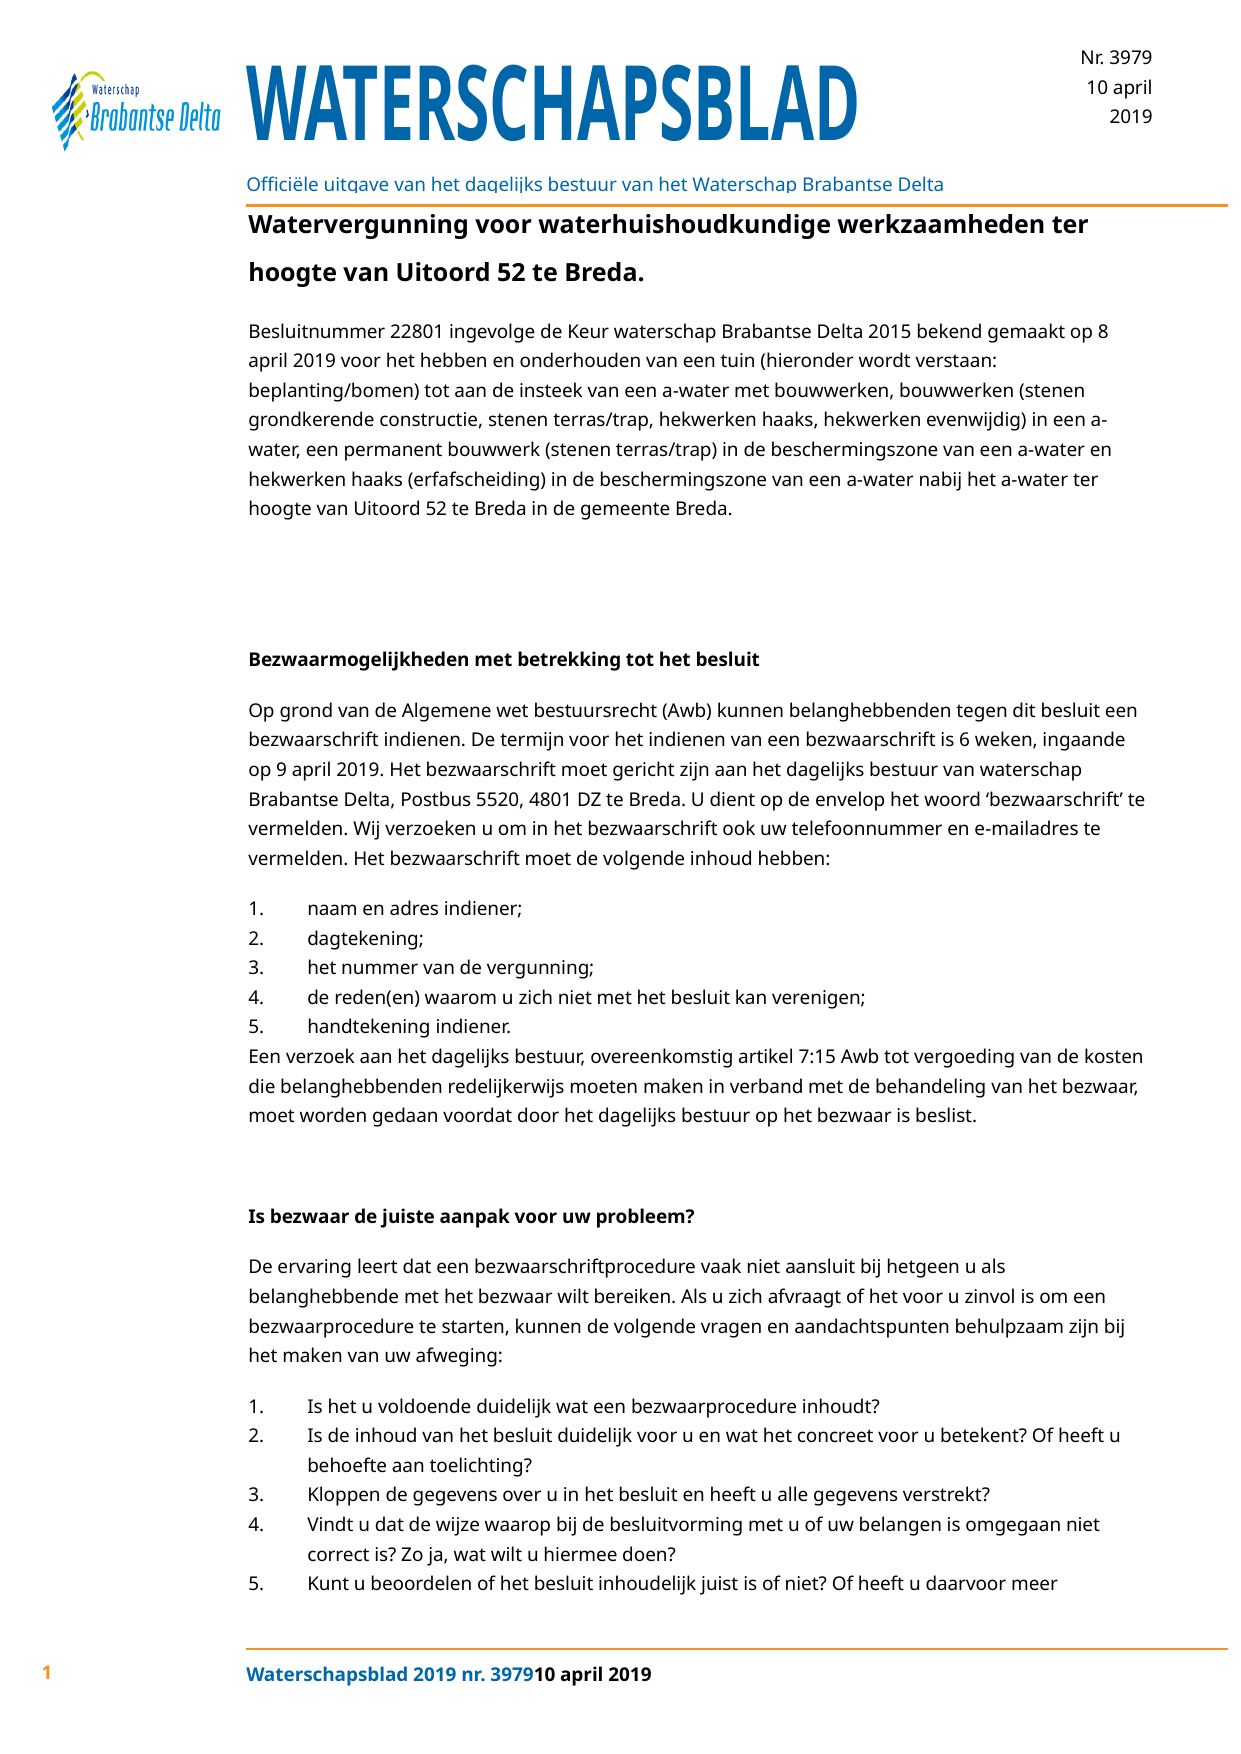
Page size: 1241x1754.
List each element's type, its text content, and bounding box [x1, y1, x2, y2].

list Is de inhoud van het besluit duidelijk voor u en wat het concreet voor u betekent? Of heeft u behoefte aan toelichting? [248, 1422, 1152, 1478]
list dagtekening; [248, 925, 1152, 951]
list het nummer van de vergunning; [248, 954, 1152, 980]
list Kunt u beoordelen of het besluit inhoudelijk juist is of niet? Of heeft u daarvoor meer [248, 1570, 1152, 1596]
list Kloppen de gegevens over u in het besluit en heeft u alle gegevens verstrekt? [248, 1482, 1152, 1507]
list handtekening indiener. [248, 1014, 1152, 1039]
text Bezwaarmogelijkheden met betrekking tot het besluit [248, 647, 1152, 672]
list naam en adres indiener; [248, 895, 1152, 921]
text Watervergunning voor waterhuishoudkundige werkzaamheden ter hoogte van Uitoord 52 te Breda. [248, 207, 1152, 288]
text Besluitnummer 22801 ingevolge de Keur waterschap Brabantse Delta 2015 bekend gemaakt op 8 april 2019 voor het hebben en onderhouden van een tuin (hieronder wordt verstaan: beplanting/bomen) tot aan de insteek van een a-water met bouwwerken, bouwwerken (stenen grondkerende constructie, stenen terras/trap, hekwerken haaks, hekwerken evenwijdig) in een a-water, een permanent bouwwerk (stenen terras/trap) in de beschermingszone van een a-water en hekwerken haaks (erfafscheiding) in de beschermingszone van een a-water nabij het a-water ter hoogte van Uitoord 52 te Breda in de gemeente Breda. [248, 318, 1152, 521]
text Is bezwaar de juiste aanpak voor uw probleem? [248, 1203, 1152, 1229]
text Op grond van de Algemene wet bestuursrecht (Awb) kunnen belanghebbenden tegen dit besluit een bezwaarschrift indienen. De termijn voor het indienen van een bezwaarschrift is 6 weken, ingaande op 9 april 2019. Het bezwaarschrift moet gericht zijn aan het dagelijks bestuur van waterschap Brabantse Delta, Postbus 5520, 4801 DZ te Breda. U dient op de envelop het woord ‘bezwaarschrift’ te vermelden. Wij verzoeken u om in het bezwaarschrift ook uw telefoonnummer en e‑mailadres te vermelden. Het bezwaarschrift moet de volgende inhoud hebben: [248, 697, 1152, 871]
list Vindt u dat de wijze waarop bij de besluitvorming met u of uw belangen is omgegaan niet correct is? Zo ja, wat wilt u hiermee doen? [248, 1511, 1152, 1567]
list Is het u voldoende duidelijk wat een bezwaarprocedure inhoudt? [248, 1393, 1152, 1419]
text De ervaring leert dat een bezwaarschriftprocedure vaak niet aansluit bij hetgeen u als belanghebbende met het bezwaar wilt bereiken. Als u zich afvraagt of het voor u zinvol is om een bezwaarprocedure te starten, kunnen de volgende vragen en aandachtspunten behulpzaam zijn bij het maken van uw afweging: [248, 1254, 1152, 1368]
picture [41, 47, 231, 172]
list de reden(en) waarom u zich niet met het besluit kan verenigen; [248, 984, 1152, 1010]
text Een verzoek aan het dagelijks bestuur, overeenkomstig artikel 7:15 Awb tot vergoeding van de kosten die belanghebbenden redelijkerwijs moeten maken in verband met de behandeling van het bezwaar, moet worden gedaan voordat door het dagelijks bestuur op het bezwaar is beslist. [248, 1043, 1152, 1128]
